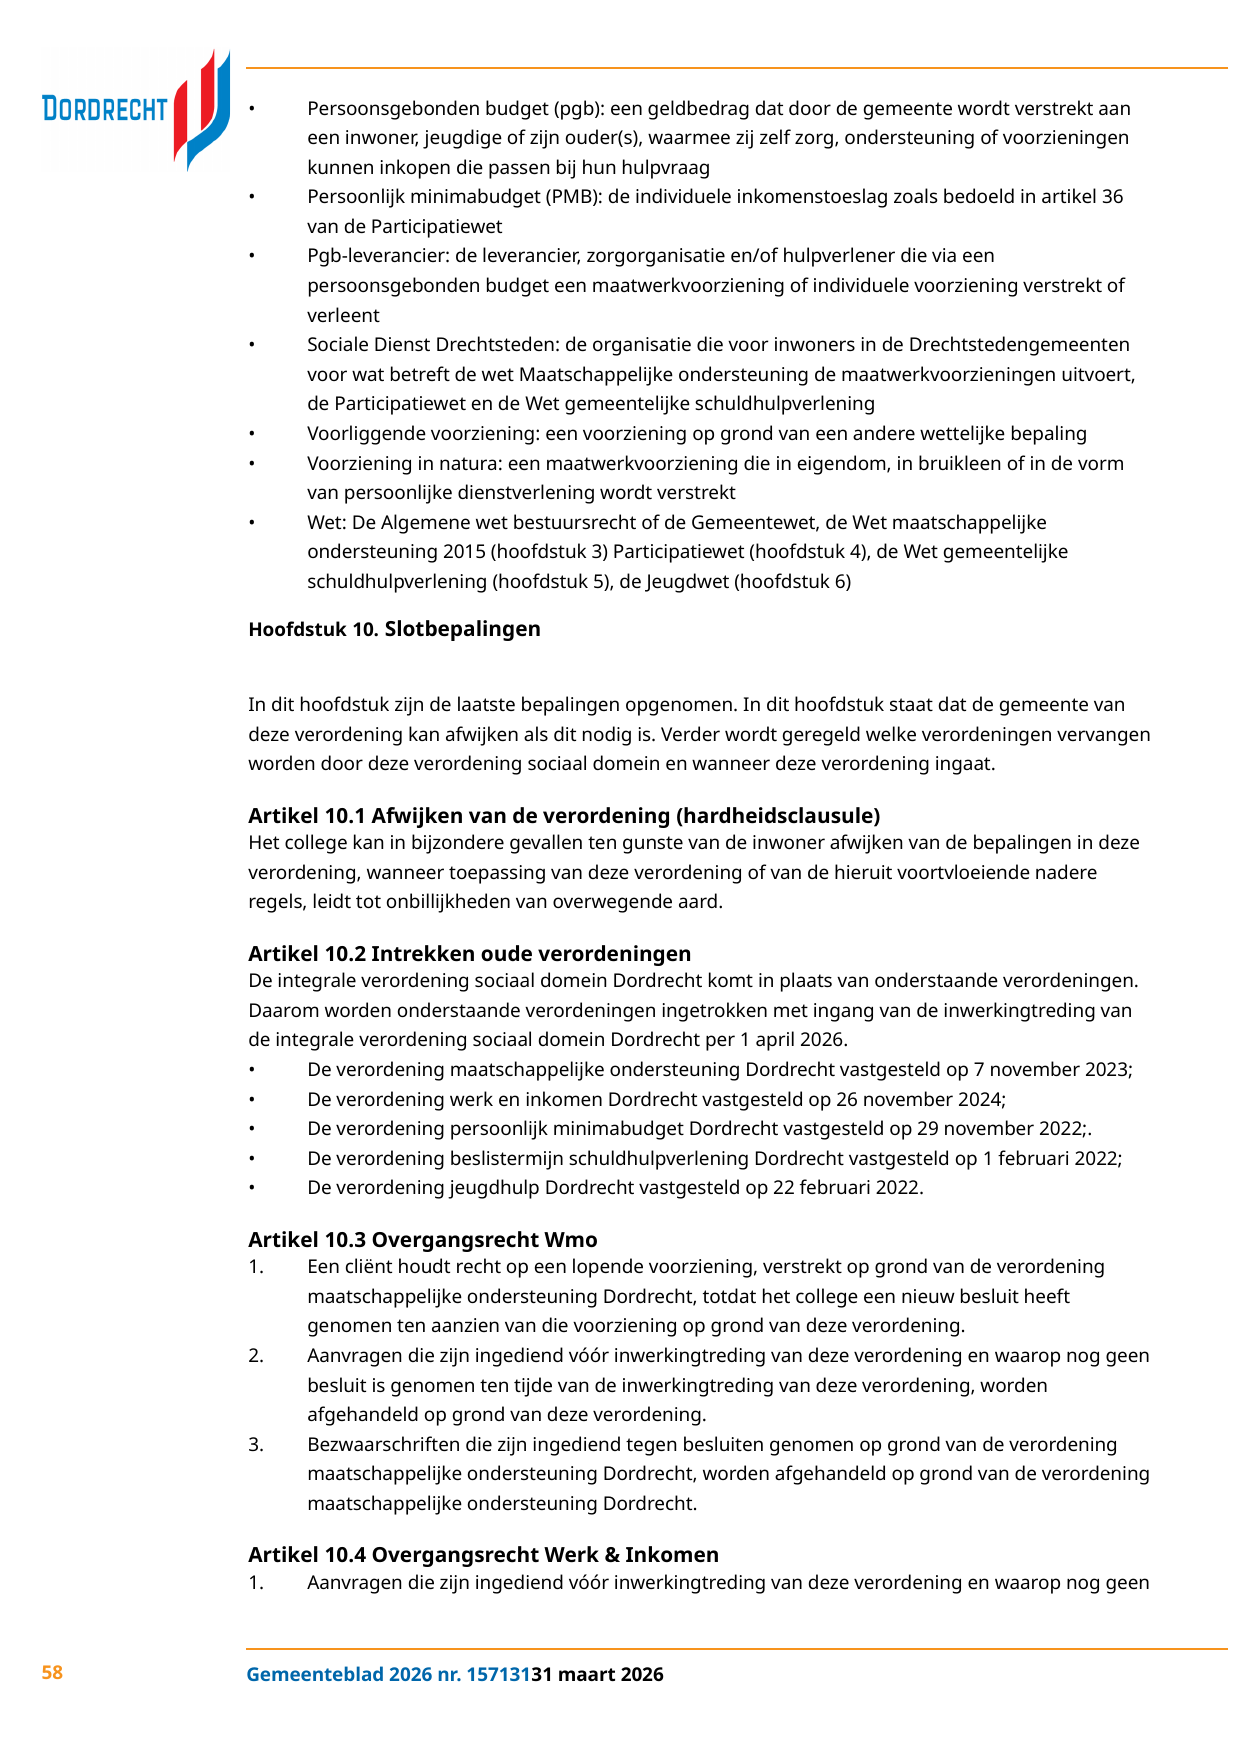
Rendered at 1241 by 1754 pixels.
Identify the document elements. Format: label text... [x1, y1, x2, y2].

list Voorliggende voorziening: een voorziening op grond van een andere wettelijke bepaling [248, 420, 1152, 446]
text Artikel 10.1 Afwijken van de verordening (hardheidsclausule) [248, 801, 1152, 829]
list Persoonsgebonden budget (pgb): een geldbedrag dat door de gemeente wordt verstrekt aan een inwoner, jeugdige of zijn ouder(s), waarmee zij zelf zorg, ondersteuning of voorzieningen kunnen inkopen die passen bij hun hulpvraag [248, 95, 1152, 180]
list De verordening werk en inkomen Dordrecht vastgesteld op 26 november 2024; [248, 1086, 1152, 1112]
text Artikel 10.3 Overgangsrecht Wmo [248, 1225, 1152, 1253]
list De verordening persoonlijk minimabudget Dordrecht vastgesteld op 29 november 2022;. [248, 1115, 1152, 1141]
text De integrale verordening sociaal domein Dordrecht komt in plaats van onderstaande verordeningen. Daarom worden onderstaande verordeningen ingetrokken met ingang van de inwerkingtreding van de integrale verordening sociaal domein Dordrecht per 1 april 2026. [248, 967, 1152, 1052]
list Persoonlijk minimabudget (PMB): de individuele inkomenstoeslag zoals bedoeld in artikel 36 van de Participatiewet [248, 183, 1152, 239]
text Het college kan in bijzondere gevallen ten gunste van de inwoner afwijken van de bepalingen in deze verordening, wanneer toepassing van deze verordening of van de hieruit voortvloeiende nadere regels, leidt tot onbillijkheden van overwegende aard. [248, 829, 1152, 914]
list De verordening beslistermijn schuldhulpverlening Dordrecht vastgesteld op 1 februari 2022; [248, 1145, 1152, 1171]
text Artikel 10.2 Intrekken oude verordeningen [248, 939, 1152, 967]
list Aanvragen die zijn ingediend vóór inwerkingtreding van deze verordening en waarop nog geen besluit is genomen ten tijde van de inwerkingtreding van deze verordening, worden afgehandeld op grond van deze verordening. [248, 1342, 1152, 1427]
list Bezwaarschriften die zijn ingediend tegen besluiten genomen op grond van de verordening maatschappelijke ondersteuning Dordrecht, worden afgehandeld op grond van de verordening maatschappelijke ondersteuning Dordrecht. [248, 1431, 1152, 1516]
list Voorziening in natura: een maatwerkvoorziening die in eigendom, in bruikleen of in de vorm van persoonlijke dienstverlening wordt verstrekt [248, 450, 1152, 505]
text Artikel 10.4 Overgangsrecht Werk & Inkomen [248, 1541, 1152, 1569]
list Sociale Dienst Drechtsteden: de organisatie die voor inwoners in de Drechtstedengemeenten voor wat betreft de wet Maatschappelijke ondersteuning de maatwerkvoorzieningen uitvoert, de Participatiewet en de Wet gemeentelijke schuldhulpverlening [248, 331, 1152, 416]
picture [41, 47, 231, 172]
text Hoofdstuk 10. Slotbepalingen [248, 614, 1152, 642]
text In dit hoofdstuk zijn de laatste bepalingen opgenomen. In dit hoofdstuk staat dat de gemeente van deze verordening kan afwijken als dit nodig is. Verder wordt geregeld welke verordeningen vervangen worden door deze verordening sociaal domein en wanneer deze verordening ingaat. [248, 691, 1152, 776]
list De verordening jeugdhulp Dordrecht vastgesteld op 22 februari 2022. [248, 1174, 1152, 1200]
list Een cliënt houdt recht op een lopende voorziening, verstrekt op grond van de verordening maatschappelijke ondersteuning Dordrecht, totdat het college een nieuw besluit heeft genomen ten aanzien van die voorziening op grond van deze verordening. [248, 1253, 1152, 1338]
list Pgb-leverancier: de leverancier, zorgorganisatie en/of hulpverlener die via een persoonsgebonden budget een maatwerkvoorziening of individuele voorziening verstrekt of verleent [248, 243, 1152, 328]
list Wet: De Algemene wet bestuursrecht of de Gemeentewet, de Wet maatschappelijke ondersteuning 2015 (hoofdstuk 3) Participatiewet (hoofdstuk 4), de Wet gemeentelijke schuldhulpverlening (hoofdstuk 5), de Jeugdwet (hoofdstuk 6) [248, 509, 1152, 594]
list Aanvragen die zijn ingediend vóór inwerkingtreding van deze verordening en waarop nog geen [248, 1569, 1152, 1595]
list De verordening maatschappelijke ondersteuning Dordrecht vastgesteld op 7 november 2023; [248, 1056, 1152, 1082]
